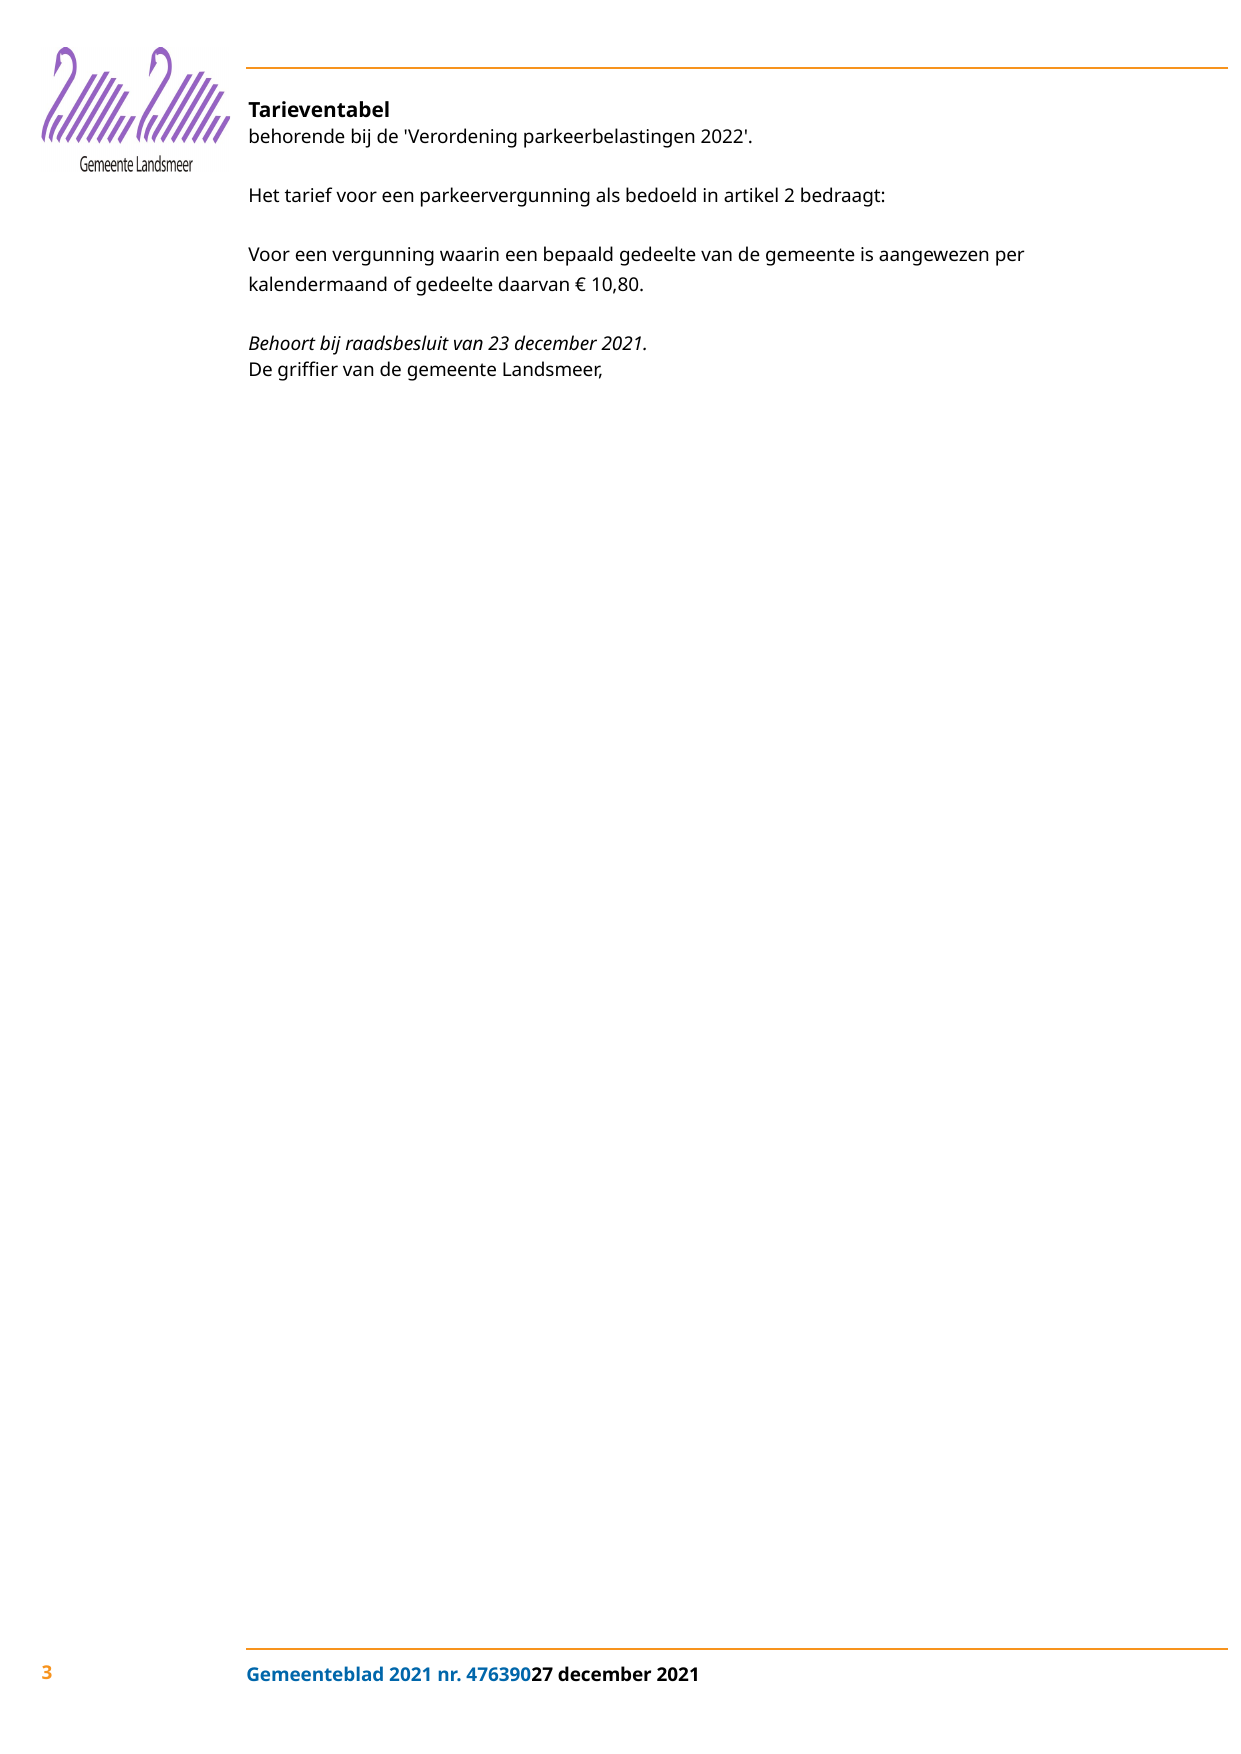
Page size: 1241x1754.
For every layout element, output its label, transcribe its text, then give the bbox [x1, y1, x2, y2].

text behorende bij de 'Verordening parkeerbelastingen 2022'. [248, 123, 1152, 149]
text Tarieventabel [248, 95, 1152, 123]
text Het tarief voor een parkeervergunning als bedoeld in artikel 2 bedraagt: [248, 182, 1152, 208]
text Voor een vergunning waarin een bepaald gedeelte van de gemeente is aangewezen per kalendermaand of gedeelte daarvan € 10,80. [248, 242, 1152, 297]
text De griffier van de gemeente Landsmeer, [248, 356, 1152, 382]
text Behoort bij raadsbesluit van 23 december 2021. [248, 330, 1152, 356]
picture [41, 47, 231, 172]
